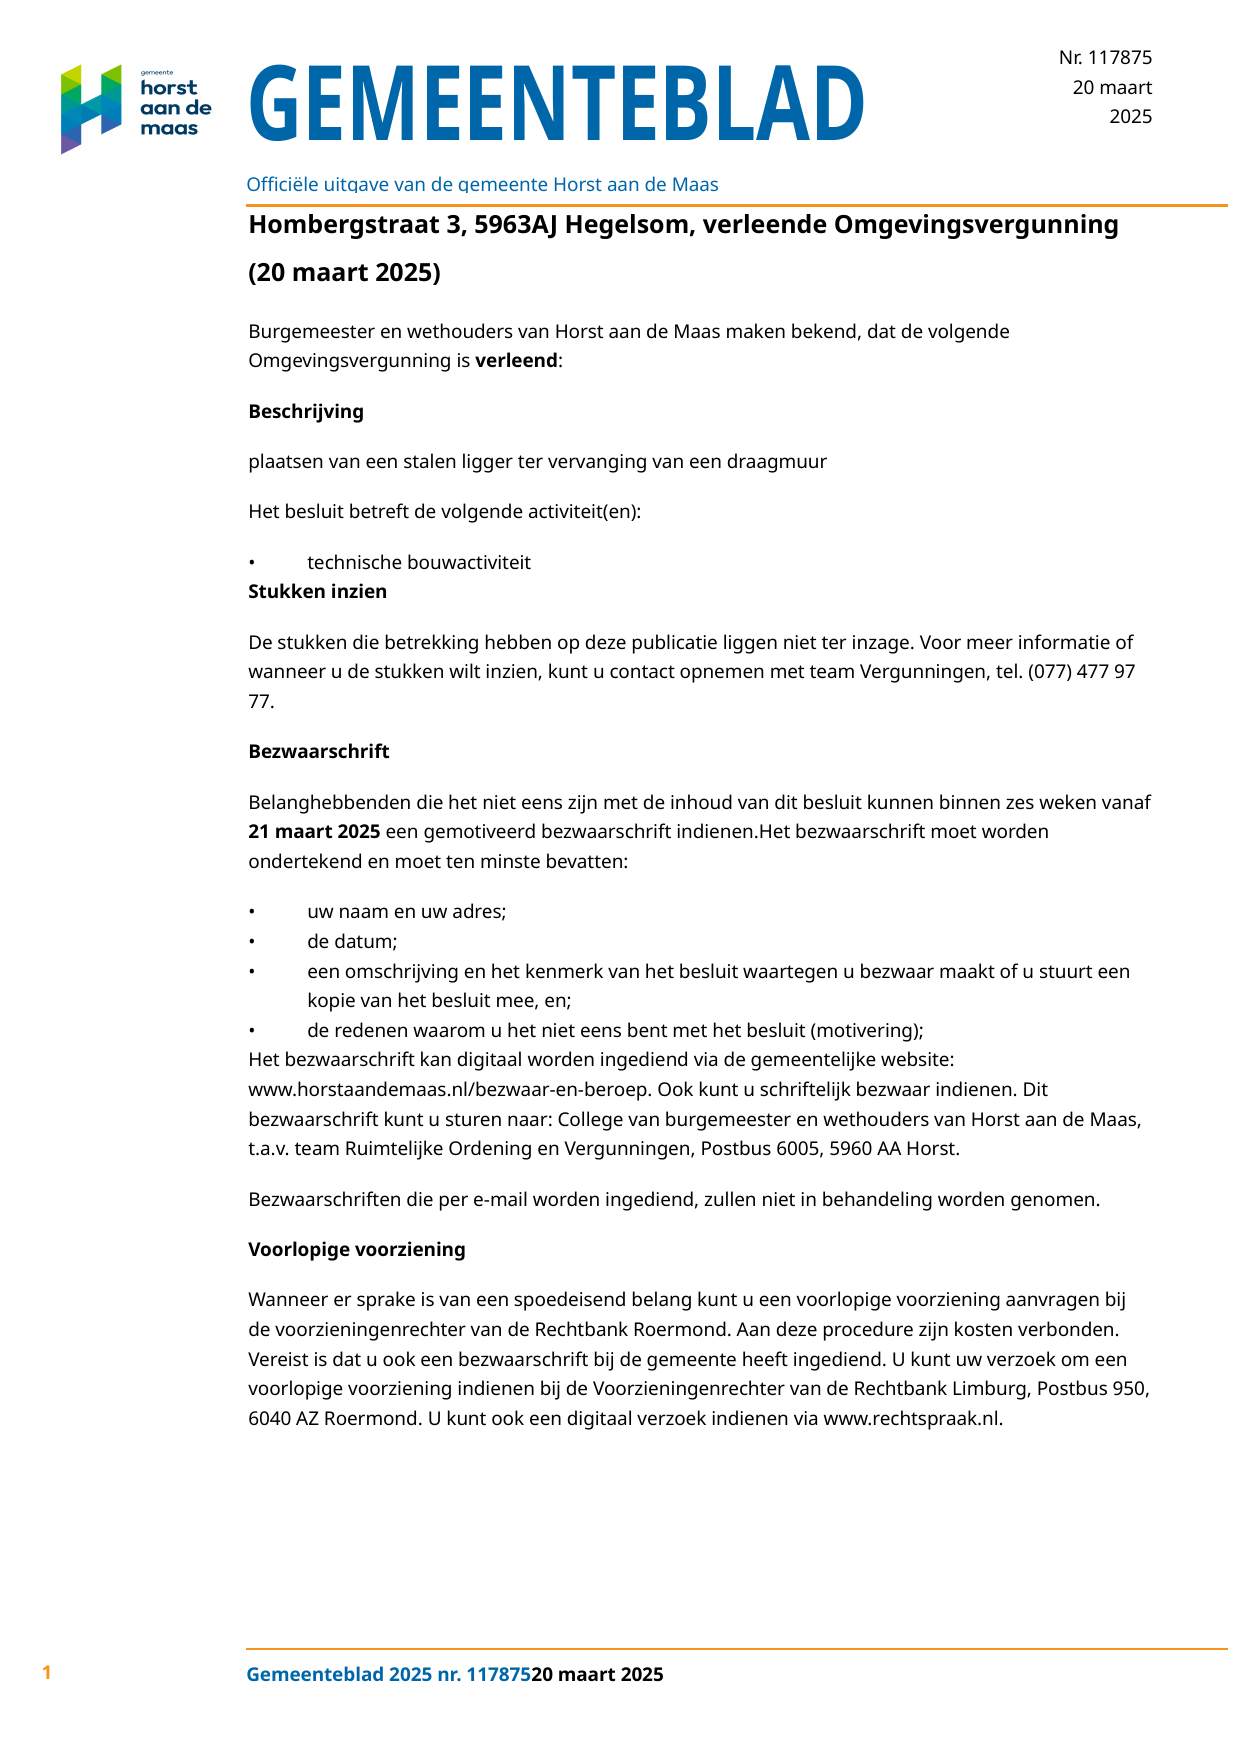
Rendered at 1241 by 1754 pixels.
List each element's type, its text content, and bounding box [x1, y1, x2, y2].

text Hombergstraat 3, 5963AJ Hegelsom, verleende Omgevingsvergunning (20 maart 2025) [248, 207, 1152, 288]
text Bezwaarschrift [248, 739, 1152, 764]
text Wanneer er sprake is van een spoedeisend belang kunt u een voorlopige voorziening aanvragen bij de voorzieningenrechter van de Rechtbank Roermond. Aan deze procedure zijn kosten verbonden. Vereist is dat u ook een bezwaarschrift bij de gemeente heeft ingediend. U kunt uw verzoek om een voorlopige voorziening indienen bij de Voorzieningenrechter van de Rechtbank Limburg, Postbus 950, 6040 AZ Roermond. U kunt ook een digitaal verzoek indienen via www.rechtspraak.nl. [248, 1287, 1152, 1431]
text plaatsen van een stalen ligger ter vervanging van een draagmuur [248, 448, 1152, 474]
text Voorlopige voorziening [248, 1236, 1152, 1262]
list de datum; [248, 928, 1152, 954]
text Belanghebbenden die het niet eens zijn met de inhoud van dit besluit kunnen binnen zes weken vanaf 21 maart 2025 een gemotiveerd bezwaarschrift indienen.Het bezwaarschrift moet worden ondertekend en moet ten minste bevatten: [248, 789, 1152, 874]
text Het bezwaarschrift kan digitaal worden ingediend via de gemeentelijke website: www.horstaandemaas.nl/bezwaar-en-beroep. Ook kunt u schriftelijk bezwaar indienen. Dit bezwaarschrift kunt u sturen naar: College van burgemeester en wethouders van Horst aan de Maas, t.a.v. team Ruimtelijke Ordening en Vergunningen, Postbus 6005, 5960 AA Horst. [248, 1047, 1152, 1161]
picture [41, 47, 231, 172]
text Het besluit betreft de volgende activiteit(en): [248, 499, 1152, 524]
text De stukken die betrekking hebben op deze publicatie liggen niet ter inzage. Voor meer informatie of wanneer u de stukken wilt inzien, kunt u contact opnemen met team Vergunningen, tel. (077) 477 97 77. [248, 629, 1152, 714]
list uw naam en uw adres; [248, 899, 1152, 924]
text Bezwaarschriften die per e-mail worden ingediend, zullen niet in behandeling worden genomen. [248, 1186, 1152, 1212]
list de redenen waarom u het niet eens bent met het besluit (motivering); [248, 1017, 1152, 1043]
text Stukken inzien [248, 579, 1152, 604]
text Beschrijving [248, 398, 1152, 424]
list een omschrijving en het kenmerk van het besluit waartegen u bezwaar maakt of u stuurt een kopie van het besluit mee, en; [248, 958, 1152, 1013]
text Burgemeester en wethouders van Horst aan de Maas maken bekend, dat de volgende Omgevingsvergunning is verleend: [248, 318, 1152, 373]
list technische bouwactiviteit [248, 549, 1152, 575]
